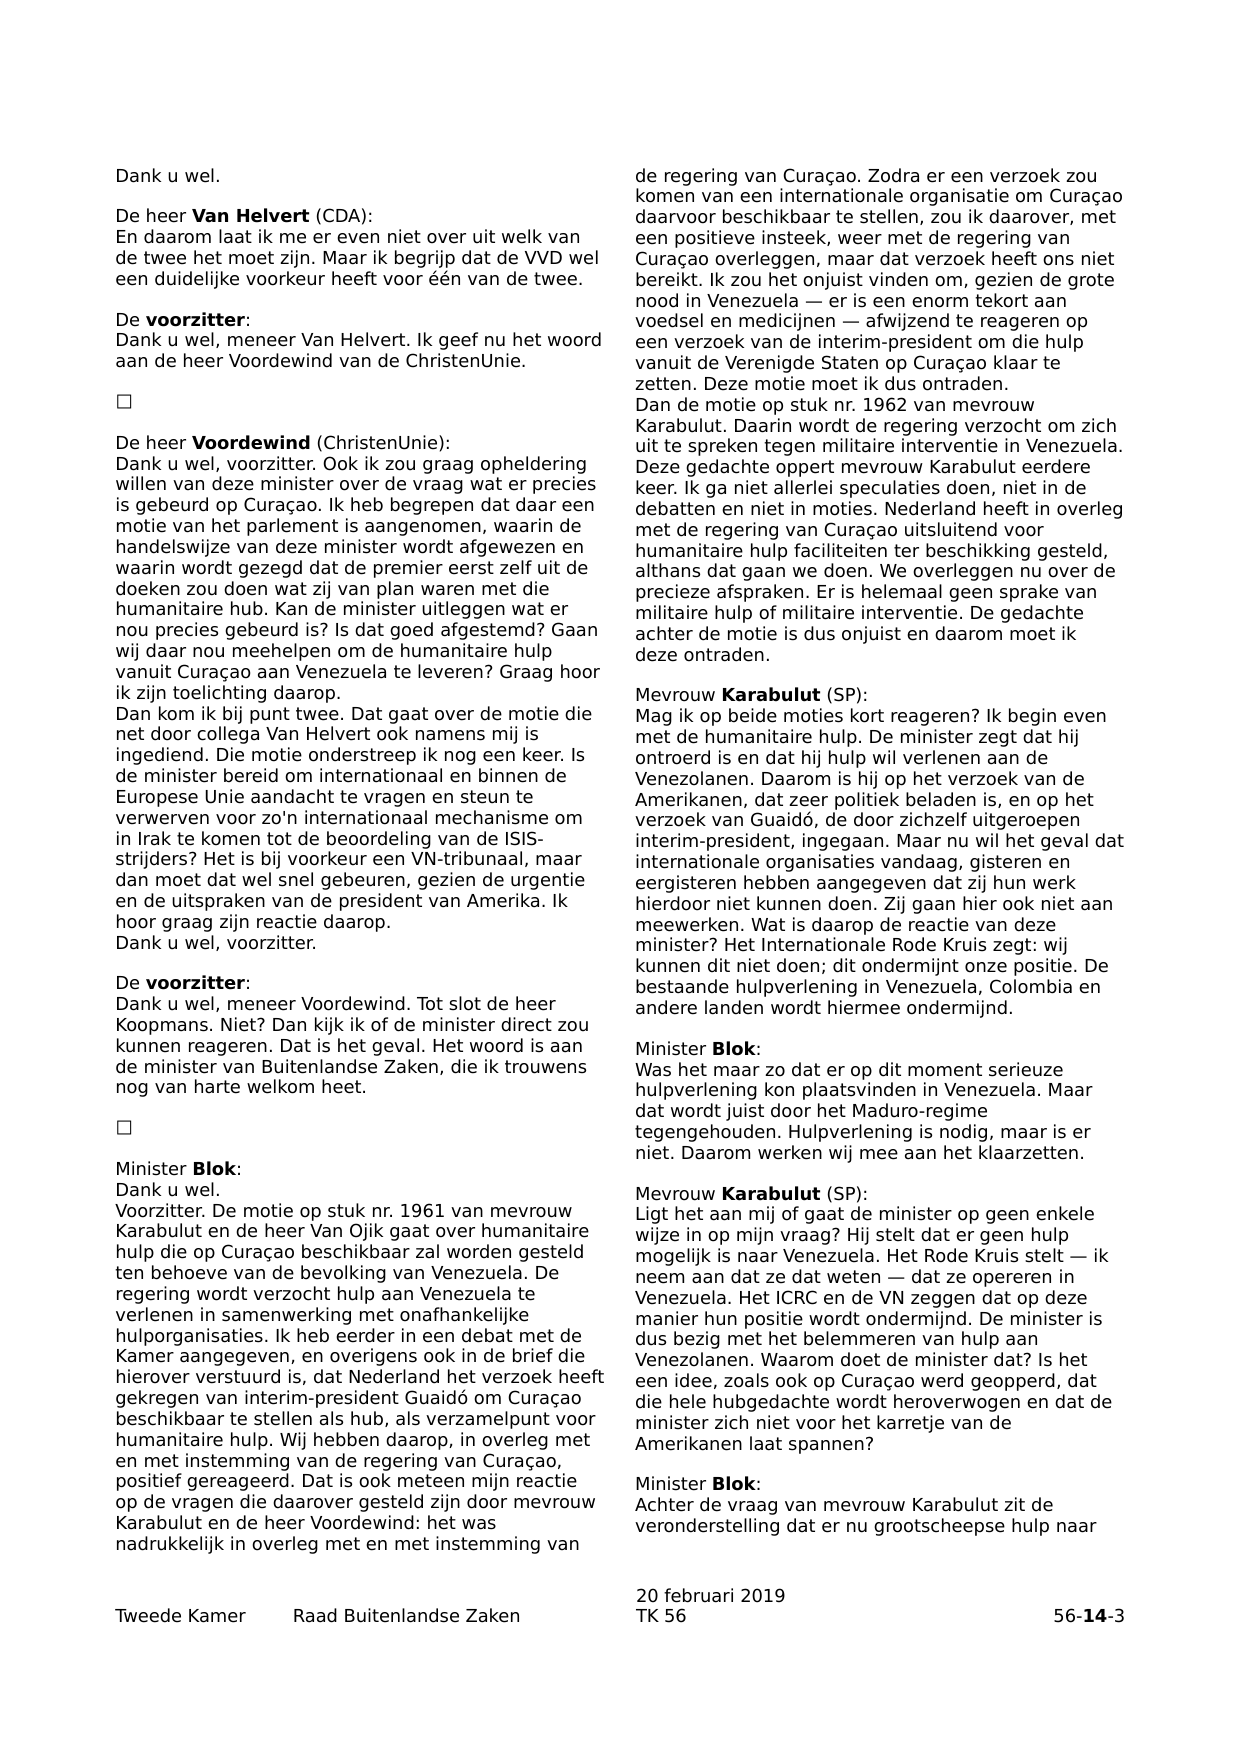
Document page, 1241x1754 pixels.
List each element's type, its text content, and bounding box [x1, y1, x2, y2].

text Minister Blok: [635, 1038, 1125, 1059]
text Mevrouw Karabulut (SP): [635, 1183, 1125, 1204]
text Achter de vraag van mevrouw Karabulut zit de veronderstelling dat er nu grootscheepse hulp naar [635, 1495, 1125, 1537]
text Dank u wel, voorzitter. Ook ik zou graag opheldering willen van deze minister over de vraag wat er precies is gebeurd op Curaçao. Ik heb begrepen dat daar een motie van het parlement is aangenomen, waarin de handelswijze van deze minister wordt afgewezen en waarin wordt gezegd dat de premier eerst zelf uit de doeken zou doen wat zij van plan waren met die humanitaire hub. Kan de minister uitleggen wat er nou precies gebeurd is? Is dat goed afgestemd? Gaan wij daar nou meehelpen om de humanitaire hulp vanuit Curaçao aan Venezuela te leveren? Graag hoor ik zijn toelichting daarop. [115, 453, 605, 703]
text Dank u wel, voorzitter. [115, 932, 605, 953]
text En daarom laat ik me er even niet over uit welk van de twee het moet zijn. Maar ik begrijp dat de VVD wel een duidelijke voorkeur heeft voor één van de twee. [115, 227, 605, 289]
text Dank u wel. [115, 165, 605, 186]
text De voorzitter: [115, 309, 605, 330]
text Dank u wel. [115, 1179, 605, 1200]
text Mag ik op beide moties kort reageren? Ik begin even met de humanitaire hulp. De minister zegt dat hij ontroerd is en dat hij hulp wil verlenen aan de Venezolanen. Daarom is hij op het verzoek van de Amerikanen, dat zeer politiek beladen is, en op het verzoek van Guaidó, de door zichzelf uitgeroepen interim-president, ingegaan. Maar nu wil het geval dat internationale organisaties vandaag, gisteren en eergisteren hebben aangegeven dat zij hun werk hierdoor niet kunnen doen. Zij gaan hier ook niet aan meewerken. Wat is daarop de reactie van deze minister? Het Internationale Rode Kruis zegt: wij kunnen dit niet doen; dit ondermijnt onze positie. De bestaande hulpverlening in Venezuela, Colombia en andere landen wordt hiermee ondermijnd. [635, 706, 1125, 1018]
text Dan de motie op stuk nr. 1962 van mevrouw Karabulut. Daarin wordt de regering verzocht om zich uit te spreken tegen militaire interventie in Venezuela. Deze gedachte oppert mevrouw Karabulut eerdere keer. Ik ga niet allerlei speculaties doen, niet in de debatten en niet in moties. Nederland heeft in overleg met de regering van Curaçao uitsluitend voor humanitaire hulp faciliteiten ter beschikking gesteld, althans dat gaan we doen. We overleggen nu over de precieze afspraken. Er is helemaal geen sprake van militaire hulp of militaire interventie. De gedachte achter de motie is dus onjuist en daarom moet ik deze ontraden. [635, 394, 1125, 665]
text Was het maar zo dat er op dit moment serieuze hulpverlening kon plaatsvinden in Venezuela. Maar dat wordt juist door het Maduro-regime tegengehouden. Hulpverlening is nodig, maar is er niet. Daarom werken wij mee aan het klaarzetten. [635, 1059, 1125, 1163]
text Mevrouw Karabulut (SP): [635, 685, 1125, 706]
text Dan kom ik bij punt twee. Dat gaat over de motie die net door collega Van Helvert ook namens mij is ingediend. Die motie onderstreep ik nog een keer. Is de minister bereid om internationaal en binnen de Europese Unie aandacht te vragen en steun te verwerven voor zo'n internationaal mechanisme om in Irak te komen tot de beoordeling van de ISIS-strijders? Het is bij voorkeur een VN-tribunaal, maar dan moet dat wel snel gebeuren, gezien de urgentie en de uitspraken van de president van Amerika. Ik hoor graag zijn reactie daarop. [115, 703, 605, 932]
text Minister Blok: [115, 1159, 605, 1179]
text Voorzitter. De motie op stuk nr. 1961 van mevrouw Karabulut en de heer Van Ojik gaat over humanitaire hulp die op Curaçao beschikbaar zal worden gesteld ten behoeve van de bevolking van Venezuela. De regering wordt verzocht hulp aan Venezuela te verlenen in samenwerking met onafhankelijke hulporganisaties. Ik heb eerder in een debat met de Kamer aangegeven, en overigens ook in de brief die hierover verstuurd is, dat Nederland het verzoek heeft gekregen van interim-president Guaidó om Curaçao beschikbaar te stellen als hub, als verzamelpunt voor humanitaire hulp. Wij hebben daarop, in overleg met en met instemming van de regering van Curaçao, positief gereageerd. Dat is ook meteen mijn reactie op de vragen die daarover gesteld zijn door mevrouw Karabulut en de heer Voordewind: het was nadrukkelijk in overleg met en met instemming van [115, 1200, 605, 1554]
text ⬜ [115, 392, 605, 412]
text de regering van Curaçao. Zodra er een verzoek zou komen van een internationale organisatie om Curaçao daarvoor beschikbaar te stellen, zou ik daarover, met een positieve insteek, weer met de regering van Curaçao overleggen, maar dat verzoek heeft ons niet bereikt. Ik zou het onjuist vinden om, gezien de grote nood in Venezuela — er is een enorm tekort aan voedsel en medicijnen — afwijzend te reageren op een verzoek van de interim-president om die hulp vanuit de Verenigde Staten op Curaçao klaar te zetten. Deze motie moet ik dus ontraden. [635, 165, 1125, 394]
text ⬜ [115, 1118, 605, 1139]
text De heer Van Helvert (CDA): [115, 206, 605, 227]
text Minister Blok: [635, 1474, 1125, 1495]
text De heer Voordewind (ChristenUnie): [115, 432, 605, 453]
text Dank u wel, meneer Van Helvert. Ik geef nu het woord aan de heer Voordewind van de ChristenUnie. [115, 330, 605, 372]
text De voorzitter: [115, 973, 605, 994]
text Dank u wel, meneer Voordewind. Tot slot de heer Koopmans. Niet? Dan kijk ik of de minister direct zou kunnen reageren. Dat is het geval. Het woord is aan de minister van Buitenlandse Zaken, die ik trouwens nog van harte welkom heet. [115, 994, 605, 1098]
text Ligt het aan mij of gaat de minister op geen enkele wijze in op mijn vraag? Hij stelt dat er geen hulp mogelijk is naar Venezuela. Het Rode Kruis stelt — ik neem aan dat ze dat weten — dat ze opereren in Venezuela. Het ICRC en de VN zeggen dat op deze manier hun positie wordt ondermijnd. De minister is dus bezig met het belemmeren van hulp aan Venezolanen. Waarom doet de minister dat? Is het een idee, zoals ook op Curaçao werd geopperd, dat die hele hubgedachte wordt heroverwogen en dat de minister zich niet voor het karretje van de Amerikanen laat spannen? [635, 1204, 1125, 1454]
